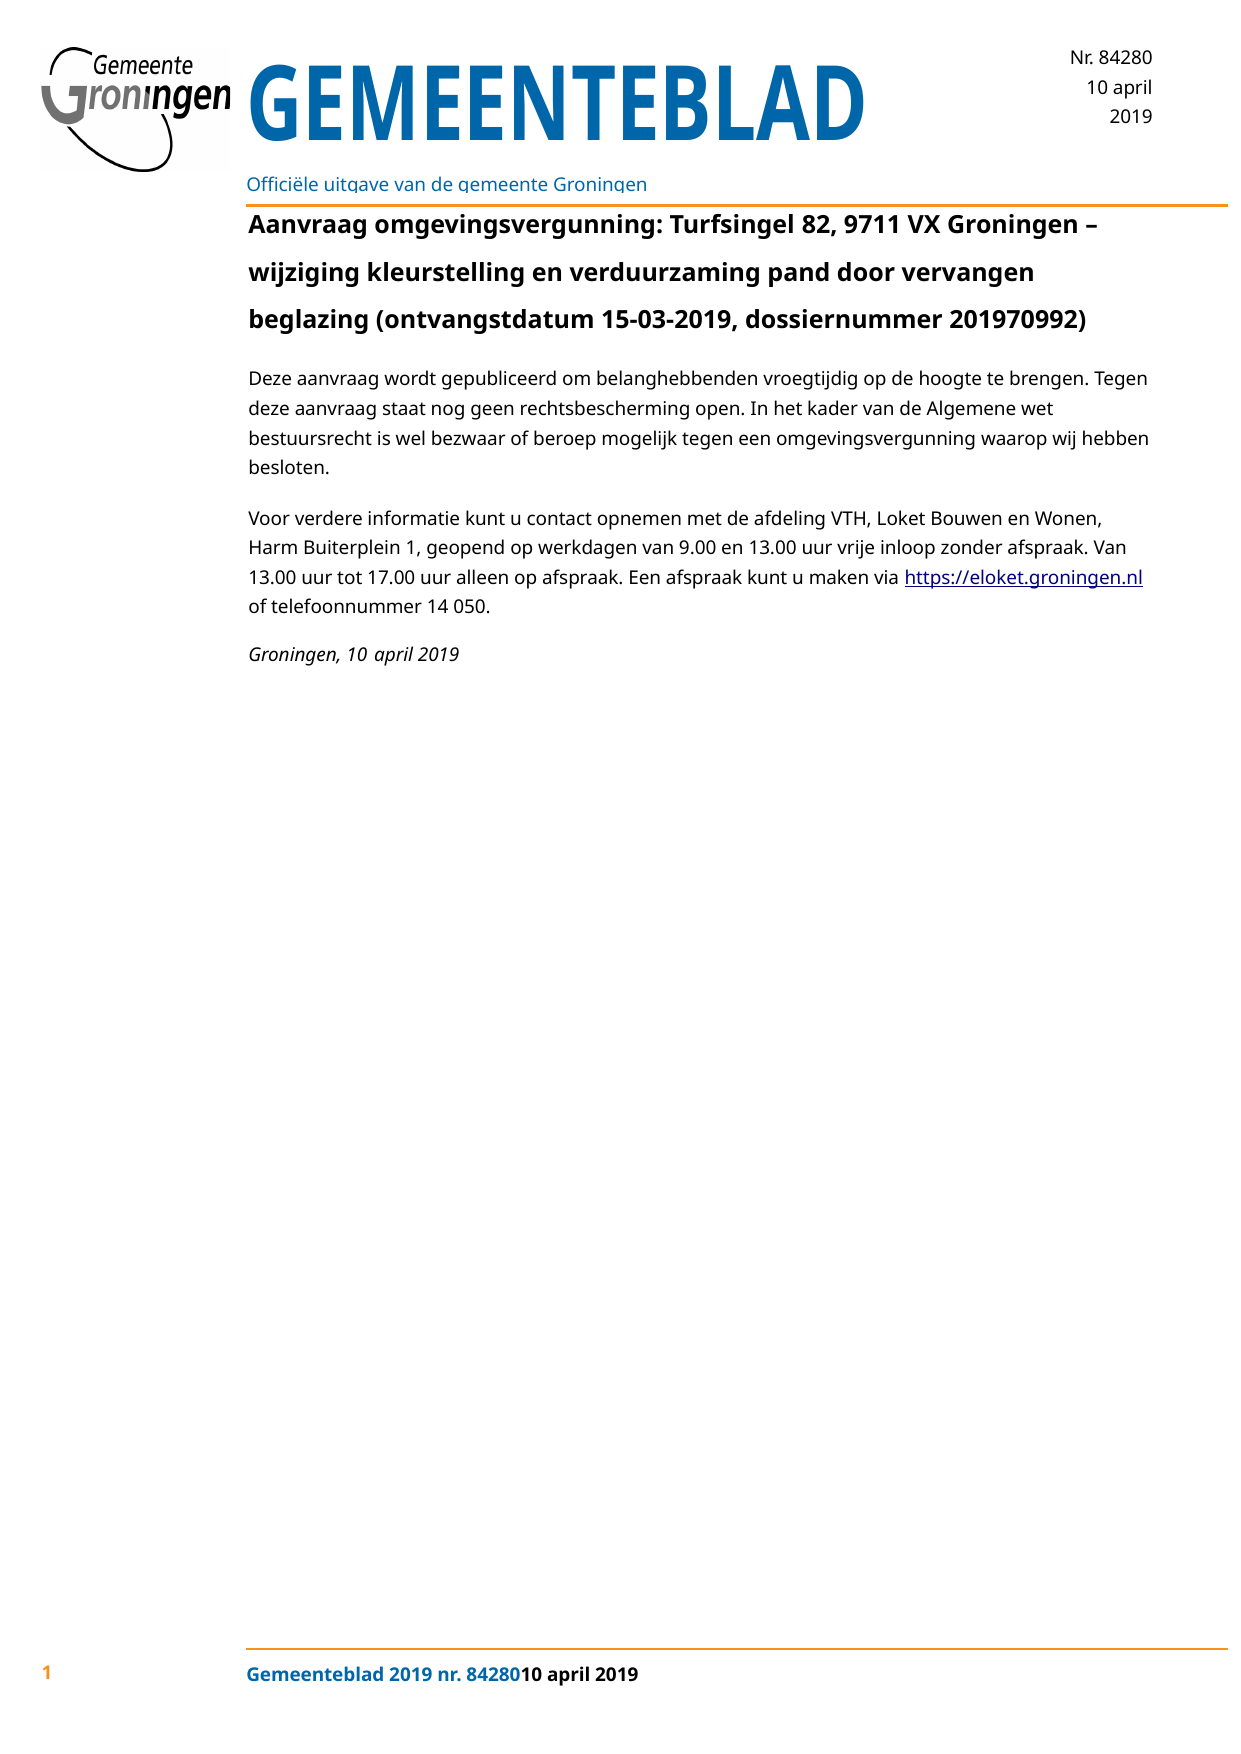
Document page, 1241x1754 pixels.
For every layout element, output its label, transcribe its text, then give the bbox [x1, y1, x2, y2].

text Voor verdere informatie kunt u contact opnemen met de afdeling VTH, Loket Bouwen en Wonen, Harm Buiterplein 1, geopend op werkdagen van 9.00 en 13.00 uur vrije inloop zonder afspraak. Van 13.00 uur tot 17.00 uur alleen op afspraak. Een afspraak kunt u maken via https://eloket.groningen.nl of telefoonnummer 14 050. [248, 505, 1152, 619]
text Aanvraag omgevingsvergunning: Turfsingel 82, 9711 VX Groningen – wijziging kleurstelling en verduurzaming pand door vervangen beglazing (ontvangstdatum 15-03-2019, dossiernummer 201970992) [248, 207, 1152, 336]
picture [41, 47, 231, 172]
text Groningen, 10 april 2019 [248, 641, 1152, 667]
text Deze aanvraag wordt gepubliceerd om belanghebbenden vroegtijdig op de hoogte te brengen. Tegen deze aanvraag staat nog geen rechtsbescherming open. In het kader van de Algemene wet bestuursrecht is wel bezwaar of beroep mogelijk tegen een omgevingsvergunning waarop wij hebben besloten. [248, 366, 1152, 480]
